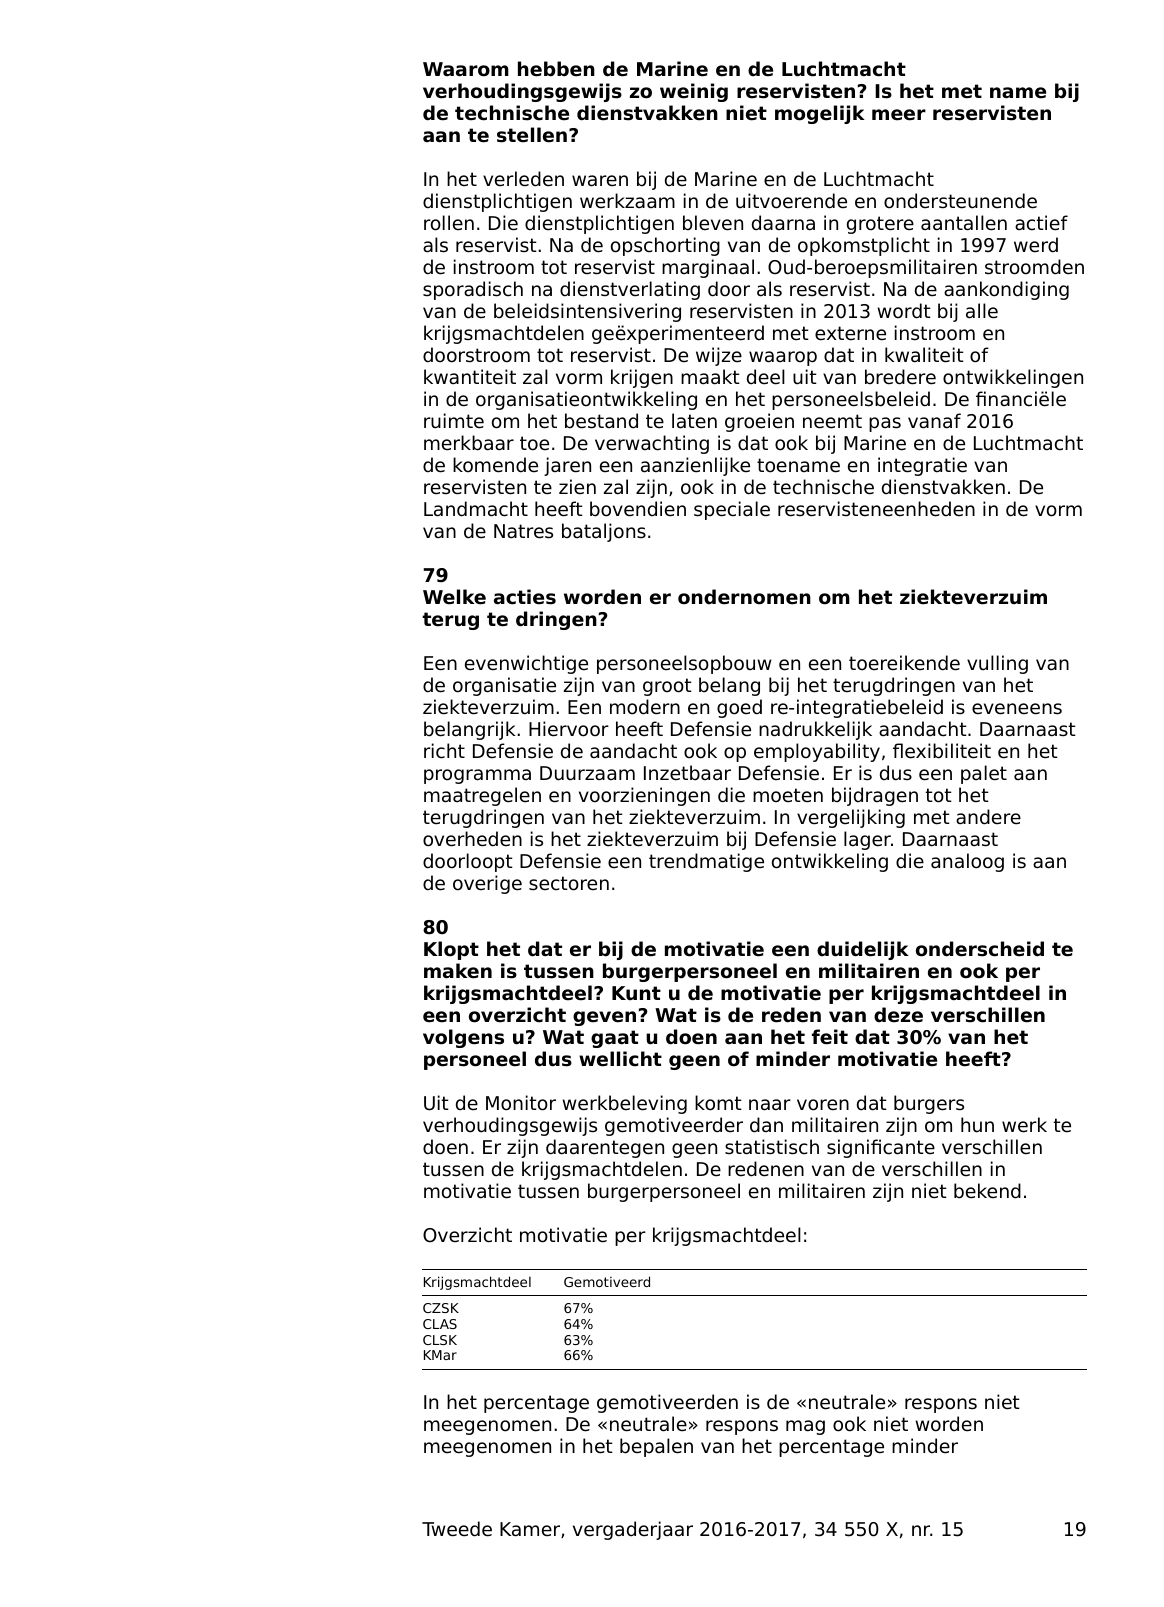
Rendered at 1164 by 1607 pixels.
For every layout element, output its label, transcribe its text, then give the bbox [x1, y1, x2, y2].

table_header Gemotiveerd [557, 1270, 1087, 1295]
table_cell CLSK [422, 1333, 557, 1348]
table_cell 63% [557, 1333, 1087, 1348]
text In het verleden waren bij de Marine en de Luchtmacht dienstplichtigen werkzaam in de uitvoerende en ondersteunende rollen. Die dienstplichtigen bleven daarna in grotere aantallen actief als reservist. Na de opschorting van de opkomstplicht in 1997 werd de instroom tot reservist marginaal. Oud-beroepsmilitairen stroomden sporadisch na dienstverlating door als reservist. Na de aankondiging van de beleidsintensivering reservisten in 2013 wordt bij alle krijgsmachtdelen geëxperimenteerd met externe instroom en doorstroom tot reservist. De wijze waarop dat in kwaliteit of kwantiteit zal vorm krijgen maakt deel uit van bredere ontwikkelingen in de organisatieontwikkeling en het personeelsbeleid. De financiële ruimte om het bestand te laten groeien neemt pas vanaf 2016 merkbaar toe. De verwachting is dat ook bij Marine en de Luchtmacht de komende jaren een aanzienlijke toename en integratie van reservisten te zien zal zijn, ook in de technische dienstvakken. De Landmacht heeft bovendien speciale reservisteneenheden in de vorm van de Natres bataljons. [422, 169, 1087, 543]
text 79 [422, 565, 1087, 587]
table_cell 66% [557, 1348, 1087, 1368]
table_cell KMar [422, 1348, 557, 1368]
text Waarom hebben de Marine en de Luchtmacht verhoudingsgewijs zo weinig reservisten? Is het met name bij de technische dienstvakken niet mogelijk meer reservisten aan te stellen? [422, 59, 1087, 147]
table_header Krijgsmachtdeel [422, 1270, 557, 1295]
table_cell 67% [557, 1296, 1087, 1317]
text Welke acties worden er ondernomen om het ziekteverzuim terug te dringen? [422, 587, 1087, 631]
table_cell CLAS [422, 1317, 557, 1332]
table_cell CZSK [422, 1296, 557, 1317]
text Uit de Monitor werkbeleving komt naar voren dat burgers verhoudingsgewijs gemotiveerder dan militairen zijn om hun werk te doen. Er zijn daarentegen geen statistisch significante verschillen tussen de krijgsmachtdelen. De redenen van de verschillen in motivatie tussen burgerpersoneel en militairen zijn niet bekend. [422, 1093, 1087, 1203]
text In het percentage gemotiveerden is de «neutrale» respons niet meegenomen. De «neutrale» respons mag ook niet worden meegenomen in het bepalen van het percentage minder [422, 1392, 1087, 1458]
text Klopt het dat er bij de motivatie een duidelijk onderscheid te maken is tussen burgerpersoneel en militairen en ook per krijgsmachtdeel? Kunt u de motivatie per krijgsmachtdeel in een overzicht geven? Wat is de reden van deze verschillen volgens u? Wat gaat u doen aan het feit dat 30% van het personeel dus wellicht geen of minder motivatie heeft? [422, 939, 1087, 1071]
table_cell 64% [557, 1317, 1087, 1332]
text 80 [422, 917, 1087, 939]
text Overzicht motivatie per krijgsmachtdeel: [422, 1225, 1087, 1247]
text Een evenwichtige personeelsopbouw en een toereikende vulling van de organisatie zijn van groot belang bij het terugdringen van het ziekteverzuim. Een modern en goed re-integratiebeleid is eveneens belangrijk. Hiervoor heeft Defensie nadrukkelijk aandacht. Daarnaast richt Defensie de aandacht ook op employability, flexibiliteit en het programma Duurzaam Inzetbaar Defensie. Er is dus een palet aan maatregelen en voorzieningen die moeten bijdragen tot het terugdringen van het ziekteverzuim. In vergelijking met andere overheden is het ziekteverzuim bij Defensie lager. Daarnaast doorloopt Defensie een trendmatige ontwikkeling die analoog is aan de overige sectoren. [422, 653, 1087, 895]
